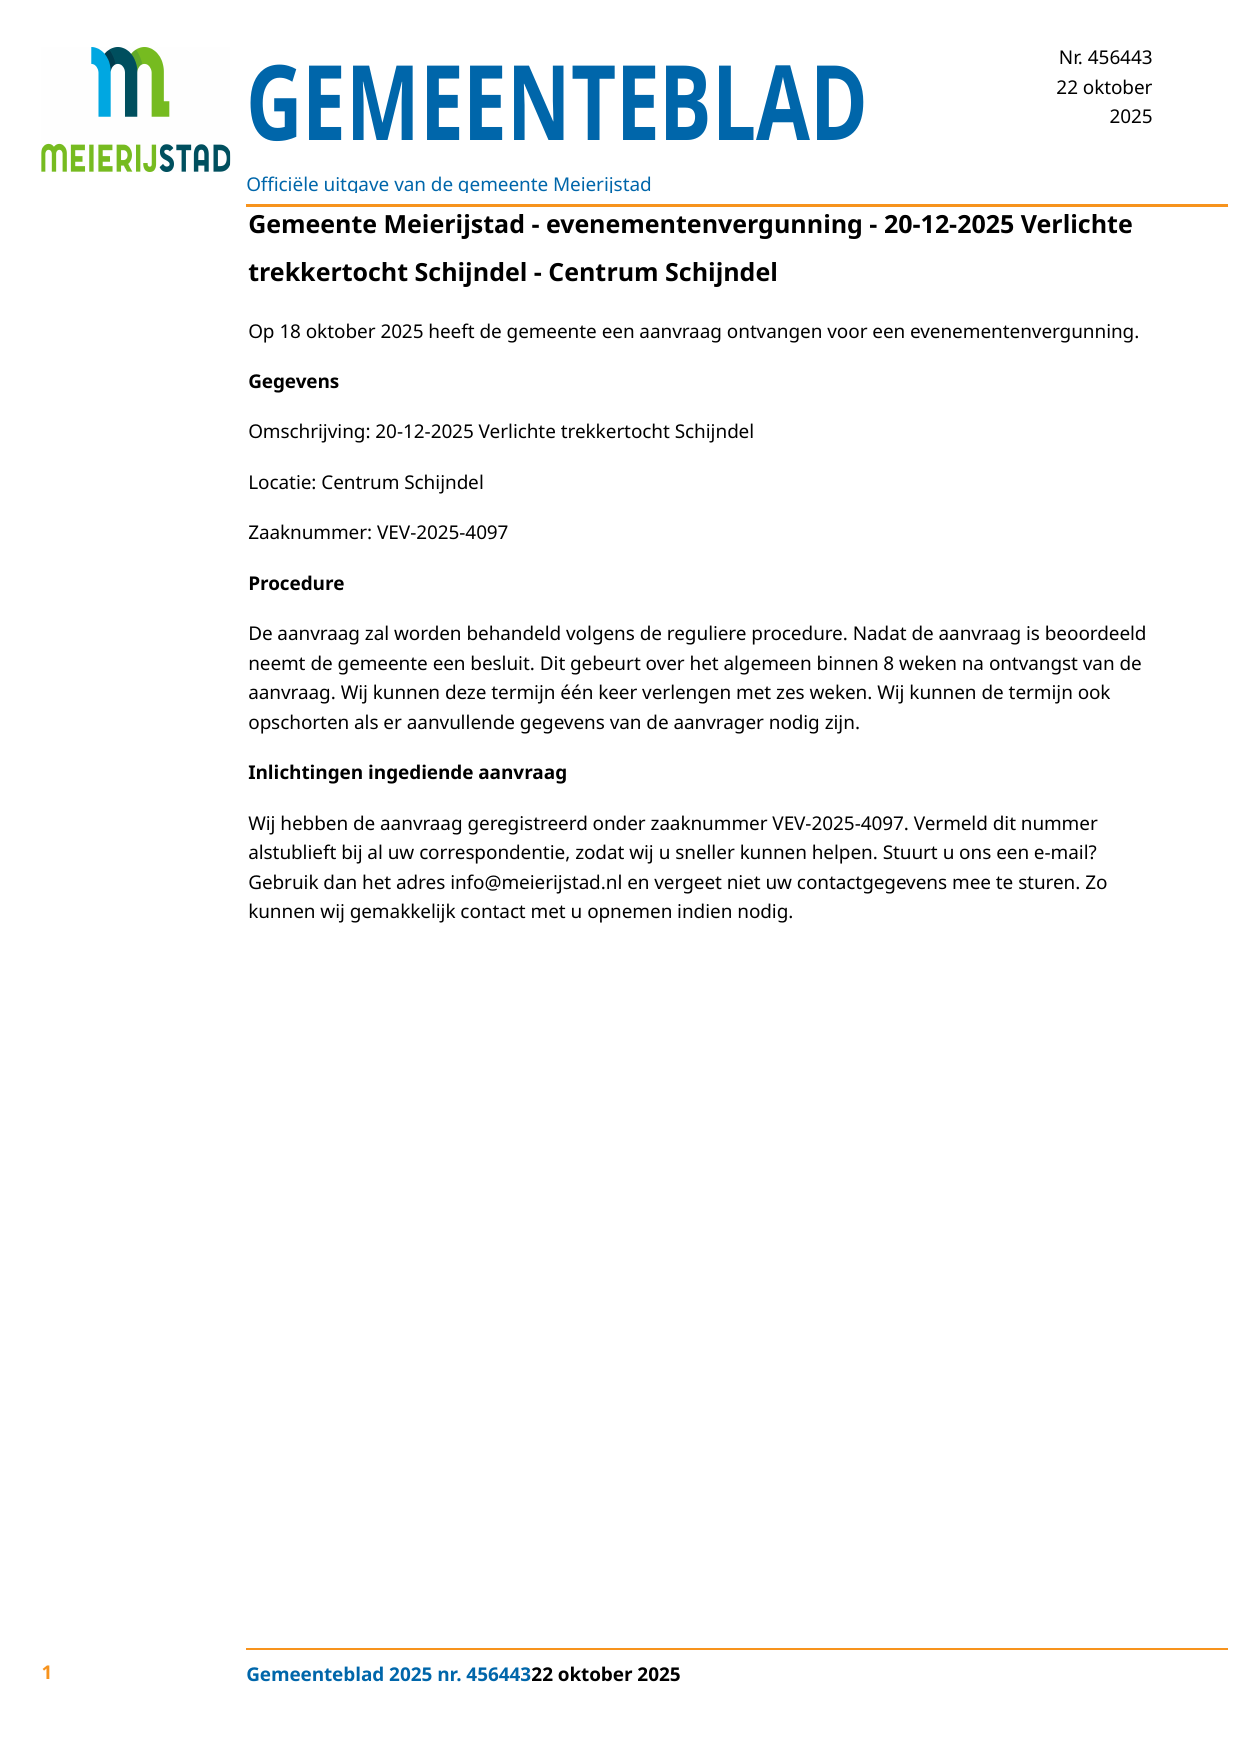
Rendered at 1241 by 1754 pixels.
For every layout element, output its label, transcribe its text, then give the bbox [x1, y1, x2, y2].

text Procedure [248, 570, 1152, 596]
text Gemeente Meierijstad - evenementenvergunning - 20-12-2025 Verlichte trekkertocht Schijndel - Centrum Schijndel [248, 207, 1152, 288]
text Gegevens [248, 368, 1152, 394]
text Omschrijving: 20-12-2025 Verlichte trekkertocht Schijndel [248, 419, 1152, 444]
text Locatie: Centrum Schijndel [248, 469, 1152, 495]
text Wij hebben de aanvraag geregistreerd onder zaaknummer VEV-2025-4097. Vermeld dit nummer alstublieft bij al uw correspondentie, zodat wij u sneller kunnen helpen. Stuurt u ons een e-mail? Gebruik dan het adres info@meierijstad.nl en vergeet niet uw contactgegevens mee te sturen. Zo kunnen wij gemakkelijk contact met u opnemen indien nodig. [248, 810, 1152, 924]
text Zaaknummer: VEV-2025-4097 [248, 519, 1152, 545]
picture [41, 47, 231, 172]
text Inlichtingen ingediende aanvraag [248, 759, 1152, 785]
text De aanvraag zal worden behandeld volgens de reguliere procedure. Nadat de aanvraag is beoordeeld neemt de gemeente een besluit. Dit gebeurt over het algemeen binnen 8 weken na ontvangst van de aanvraag. Wij kunnen deze termijn één keer verlengen met zes weken. Wij kunnen de termijn ook opschorten als er aanvullende gegevens van de aanvrager nodig zijn. [248, 620, 1152, 735]
text Op 18 oktober 2025 heeft de gemeente een aanvraag ontvangen voor een evenementenvergunning. [248, 318, 1152, 344]
